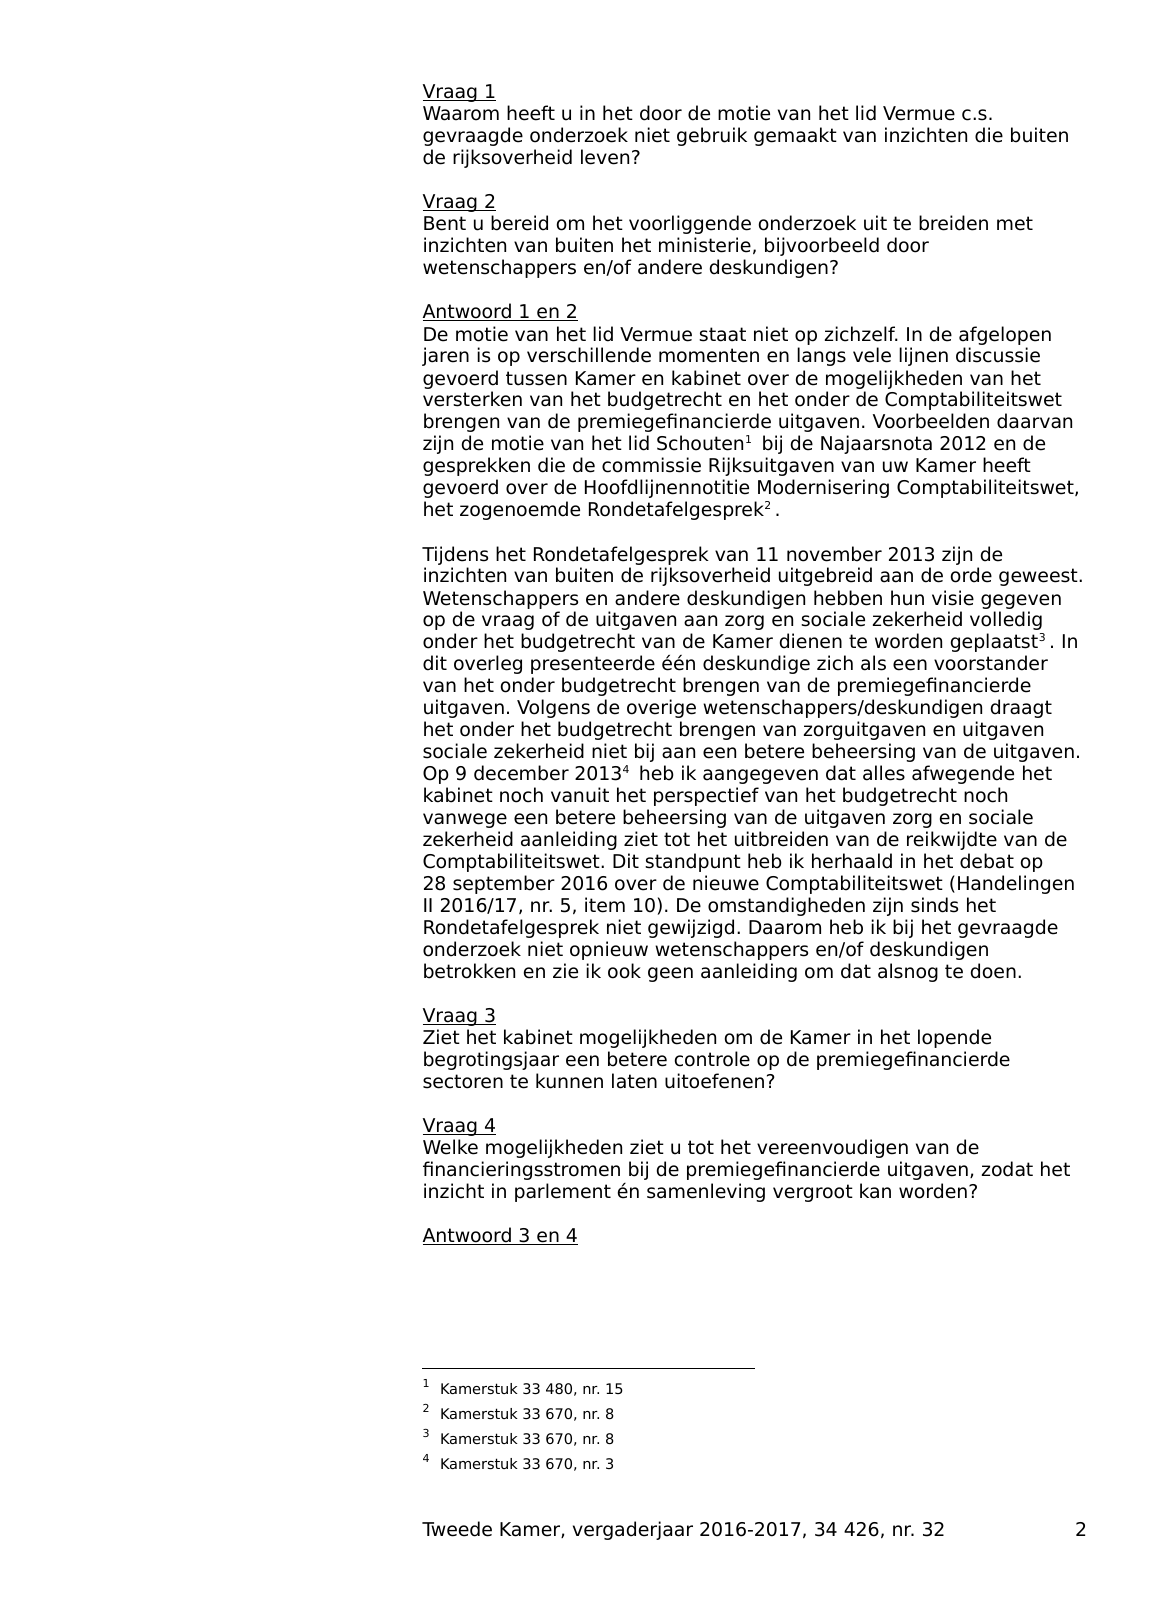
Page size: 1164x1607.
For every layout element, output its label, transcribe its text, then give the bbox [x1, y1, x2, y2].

text Vraag 1 [422, 81, 1087, 103]
text Vraag 4 [422, 1115, 1087, 1137]
text Waarom heeft u in het door de motie van het lid Vermue c.s. gevraagde onderzoek niet gebruik gemaakt van inzichten die buiten de rijksoverheid leven? [422, 103, 1087, 169]
text Vraag 3 [422, 1005, 1087, 1027]
text Welke mogelijkheden ziet u tot het vereenvoudigen van de financieringsstromen bij de premiegefinancierde uitgaven, zodat het inzicht in parlement én samenleving vergroot kan worden? [422, 1137, 1087, 1203]
text Tijdens het Rondetafelgesprek van 11 november 2013 zijn de inzichten van buiten de rijksoverheid uitgebreid aan de orde geweest. Wetenschappers en andere deskundigen hebben hun visie gegeven op de vraag of de uitgaven aan zorg en sociale zekerheid volledig onder het budgetrecht van de Kamer dienen te worden geplaatst. In dit overleg presenteerde één deskundige zich als een voorstander van het onder budgetrecht brengen van de premiegefinancierde uitgaven. Volgens de overige wetenschappers/deskundigen draagt het onder het budgetrecht brengen van zorguitgaven en uitgaven sociale zekerheid niet bij aan een betere beheersing van de uitgaven. Op 9 december 2013 heb ik aangegeven dat alles afwegende het kabinet noch vanuit het perspectief van het budgetrecht noch vanwege een betere beheersing van de uitgaven zorg en sociale zekerheid aanleiding ziet tot het uitbreiden van de reikwijdte van de Comptabiliteitswet. Dit standpunt heb ik herhaald in het debat op 28 september 2016 over de nieuwe Comptabiliteitswet (Handelingen II 2016/17, nr. 5, item 10). De omstandigheden zijn sinds het Rondetafelgesprek niet gewijzigd. Daarom heb ik bij het gevraagde onderzoek niet opnieuw wetenschappers en/of deskundigen betrokken en zie ik ook geen aanleiding om dat alsnog te doen. [422, 543, 1087, 983]
text Kamerstuk 33 670, nr. 8 [422, 1402, 1087, 1424]
text Antwoord 3 en 4 [422, 1225, 1087, 1247]
text Bent u bereid om het voorliggende onderzoek uit te breiden met inzichten van buiten het ministerie, bijvoorbeeld door wetenschappers en/of andere deskundigen? [422, 213, 1087, 279]
text Antwoord 1 en 2 [422, 301, 1087, 323]
text Vraag 2 [422, 191, 1087, 213]
text Kamerstuk 33 670, nr. 8 [422, 1427, 1087, 1449]
text Kamerstuk 33 670, nr. 3 [422, 1452, 1087, 1474]
text Kamerstuk 33 480, nr. 15 [422, 1377, 1087, 1399]
text De motie van het lid Vermue staat niet op zichzelf. In de afgelopen jaren is op verschillende momenten en langs vele lijnen discussie gevoerd tussen Kamer en kabinet over de mogelijkheden van het versterken van het budgetrecht en het onder de Comptabiliteitswet brengen van de premiegefinancierde uitgaven. Voorbeelden daarvan zijn de motie van het lid Schouten bij de Najaarsnota 2012 en de gesprekken die de commissie Rijksuitgaven van uw Kamer heeft gevoerd over de Hoofdlijnennotitie Modernisering Comptabiliteitswet, het zogenoemde Rondetafelgesprek. [422, 323, 1087, 521]
text Ziet het kabinet mogelijkheden om de Kamer in het lopende begrotingsjaar een betere controle op de premiegefinancierde sectoren te kunnen laten uitoefenen? [422, 1027, 1087, 1093]
